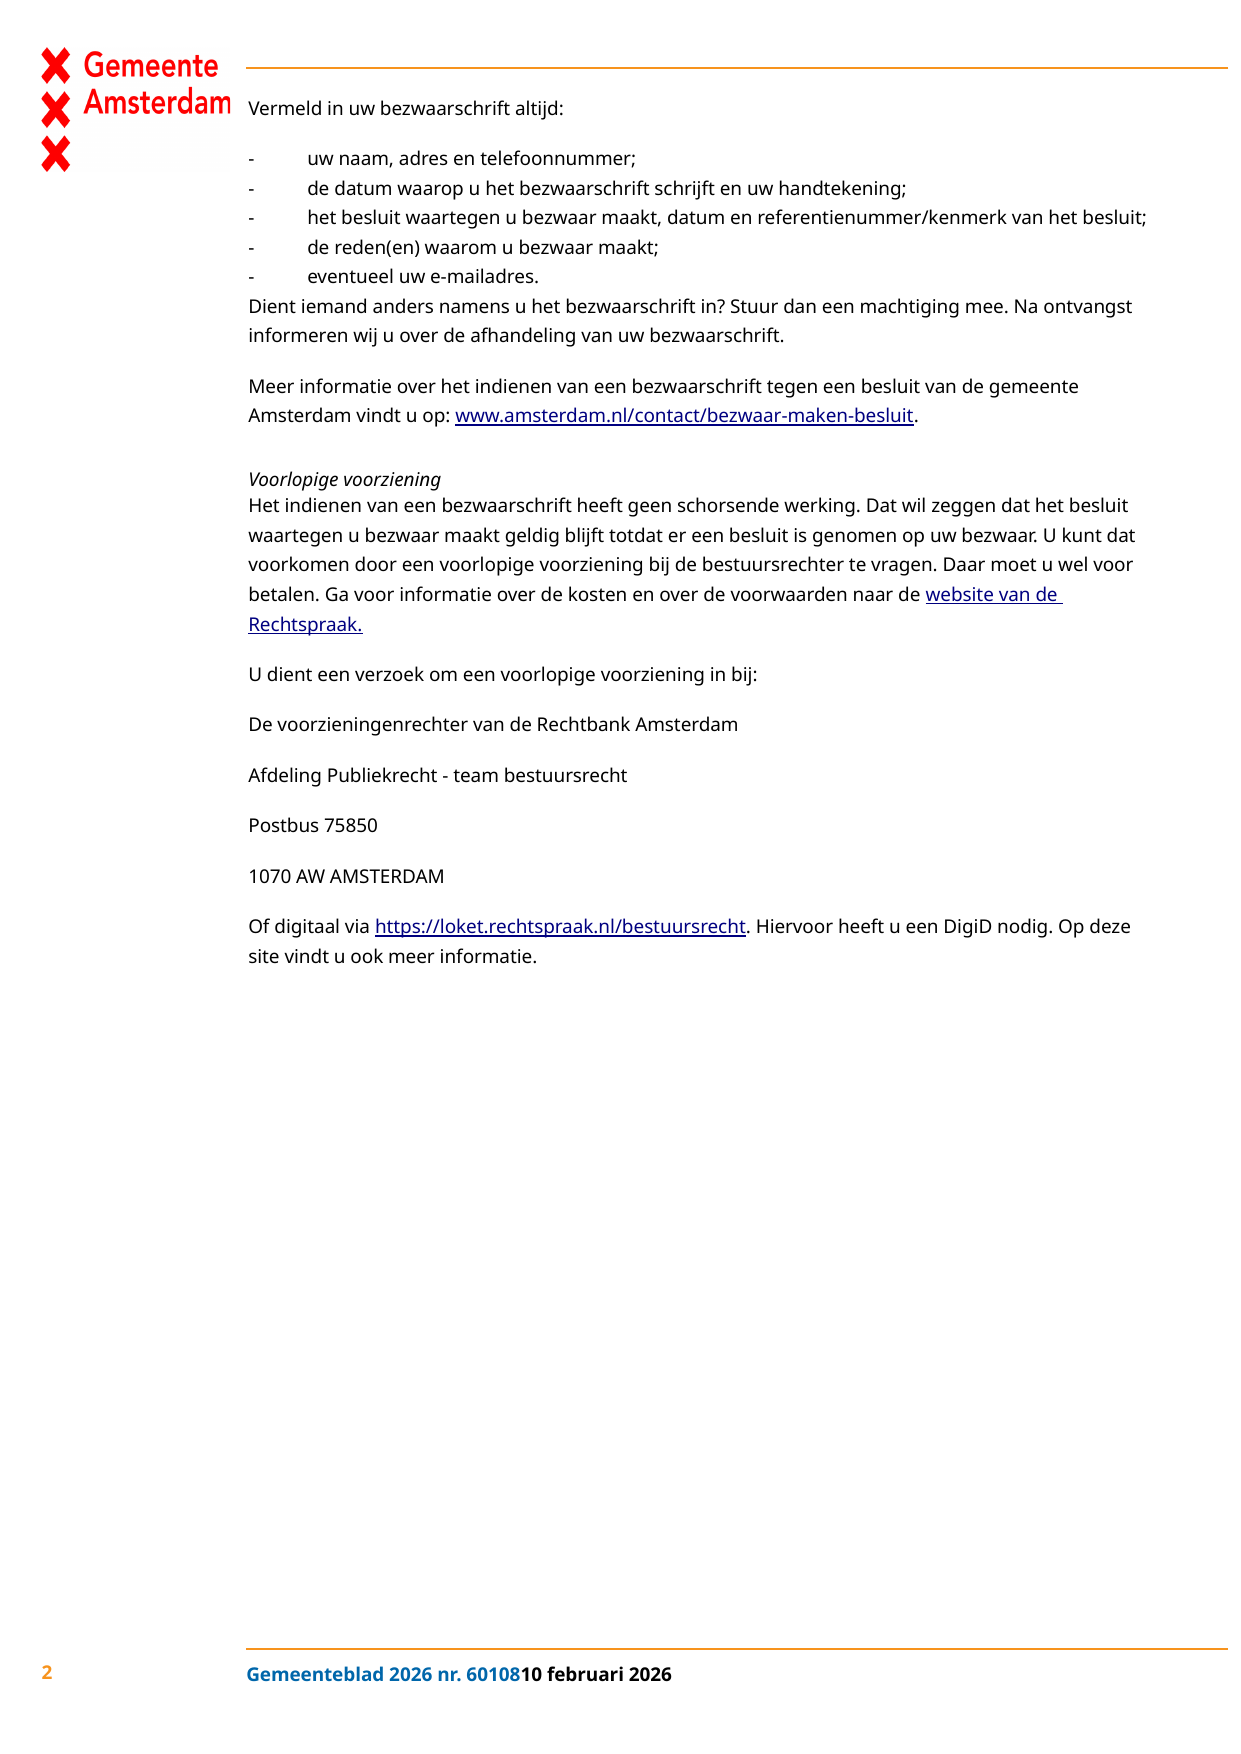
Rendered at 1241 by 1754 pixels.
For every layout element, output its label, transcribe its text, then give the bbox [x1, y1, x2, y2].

list eventueel uw e-mailadres. [248, 263, 1152, 289]
list het besluit waartegen u bezwaar maakt, datum en referentienummer/kenmerk van het besluit; [248, 204, 1152, 230]
text Voorlopige voorziening [248, 467, 1152, 492]
text U dient een verzoek om een voorlopige voorziening in bij: [248, 661, 1152, 687]
text Het indienen van een bezwaarschrift heeft geen schorsende werking. Dat wil zeggen dat het besluit waartegen u bezwaar maakt geldig blijft totdat er een besluit is genomen op uw bezwaar. U kunt dat voorkomen door een voorlopige voorziening bij de bestuursrechter te vragen. Daar moet u wel voor betalen. Ga voor informatie over de kosten en over de voorwaarden naar de website van de Rechtspraak. [248, 492, 1152, 636]
text 1070 AW AMSTERDAM [248, 863, 1152, 888]
text Afdeling Publiekrecht - team bestuursrecht [248, 762, 1152, 788]
list de datum waarop u het bezwaarschrift schrijft en uw handtekening; [248, 175, 1152, 201]
text Postbus 75850 [248, 812, 1152, 838]
text Vermeld in uw bezwaarschrift altijd: [248, 95, 1152, 121]
list de reden(en) waarom u bezwaar maakt; [248, 234, 1152, 260]
text Of digitaal via https://loket.rechtspraak.nl/bestuursrecht. Hiervoor heeft u een DigiD nodig. Op deze site vindt u ook meer informatie. [248, 913, 1152, 968]
text De voorzieningenrechter van de Rechtbank Amsterdam [248, 712, 1152, 737]
text Dient iemand anders namens u het bezwaarschrift in? Stuur dan een machtiging mee. Na ontvangst informeren wij u over de afhandeling van uw bezwaarschrift. [248, 293, 1152, 348]
picture [41, 47, 231, 172]
text Meer informatie over het indienen van een bezwaarschrift tegen een besluit van de gemeente Amsterdam vindt u op: www.amsterdam.nl/contact/bezwaar-maken-besluit. [248, 373, 1152, 428]
list uw naam, adres en telefoonnummer; [248, 145, 1152, 171]
